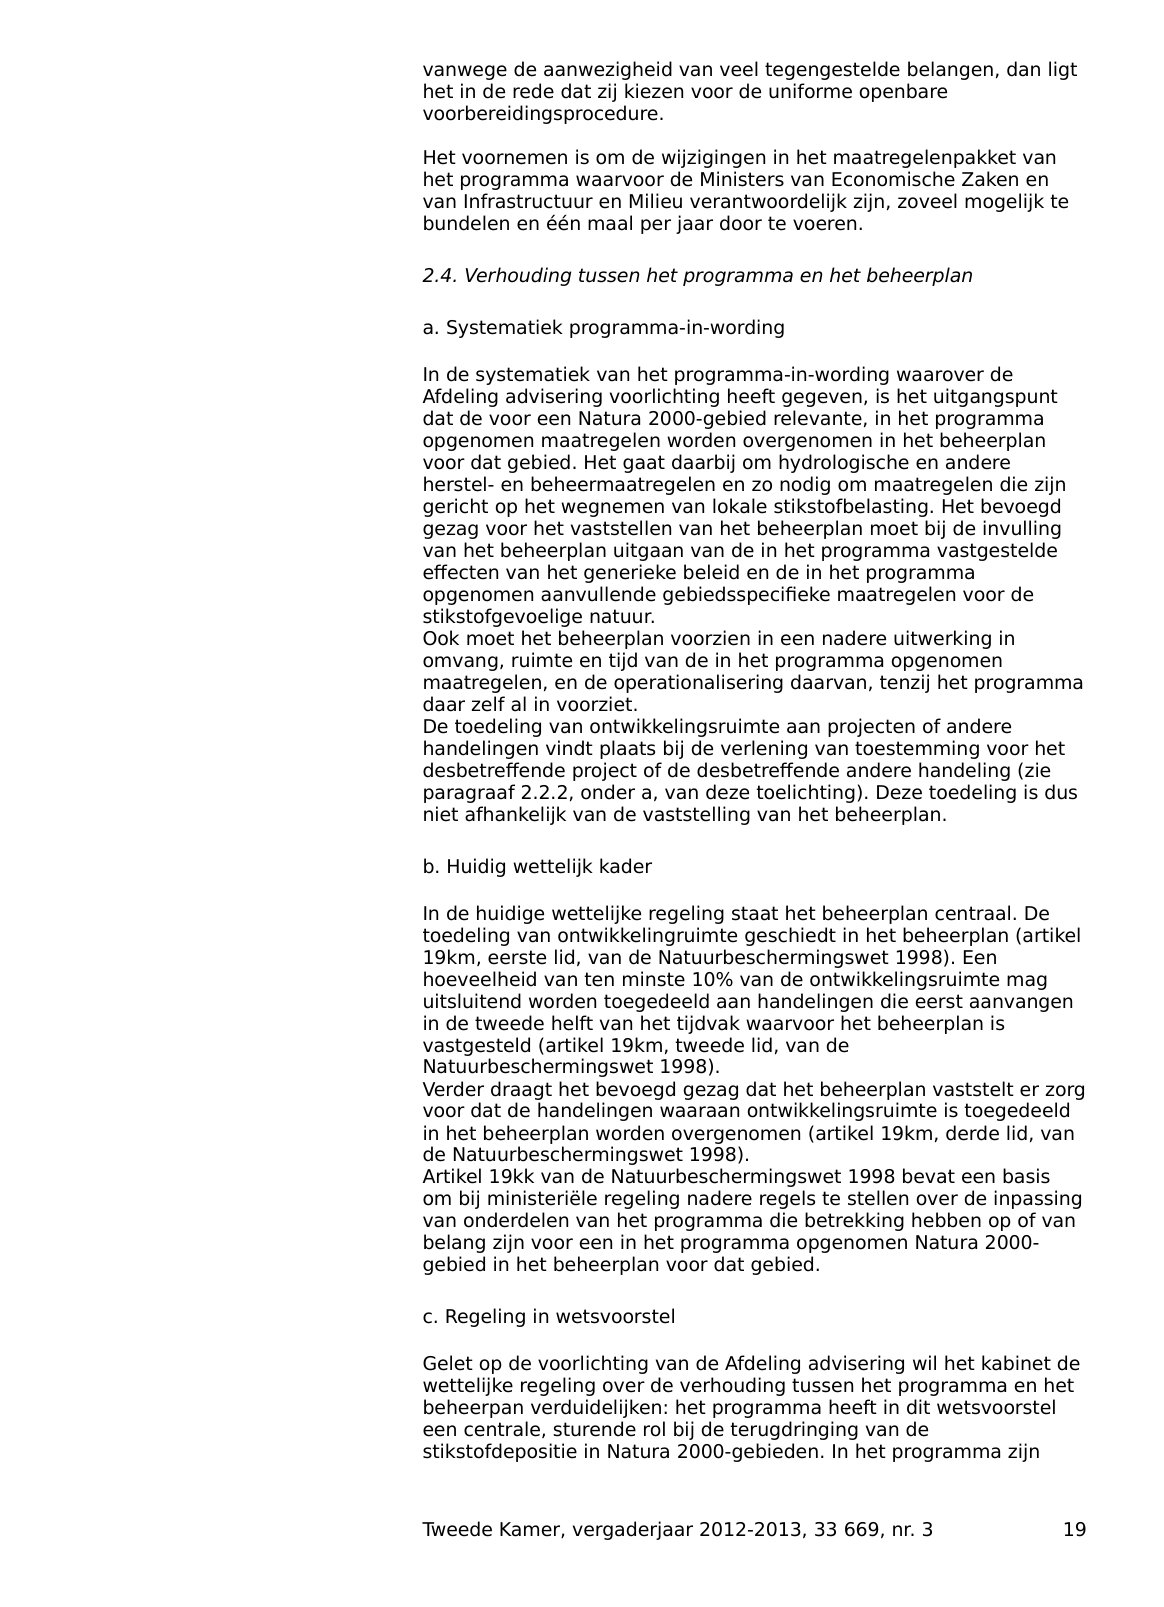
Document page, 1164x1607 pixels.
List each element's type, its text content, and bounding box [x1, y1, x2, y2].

text Gelet op de voorlichting van de Afdeling advisering wil het kabinet de wettelijke regeling over de verhouding tussen het programma en het beheerpan verduidelijken: het programma heeft in dit wetsvoorstel een centrale, sturende rol bij de terugdringing van de stikstofdepositie in Natura 2000-gebieden. In het programma zijn [422, 1353, 1087, 1463]
text Ook moet het beheerplan voorzien in een nadere uitwerking in omvang, ruimte en tijd van de in het programma opgenomen maatregelen, en de operationalisering daarvan, tenzij het programma daar zelf al in voorziet. [422, 628, 1087, 716]
text De toedeling van ontwikkelingsruimte aan projecten of andere handelingen vindt plaats bij de verlening van toestemming voor het desbetreffende project of de desbetreffende andere handeling (zie paragraaf 2.2.2, onder a, van deze toelichting). Deze toedeling is dus niet afhankelijk van de vaststelling van het beheerplan. [422, 716, 1087, 826]
subtitle 2.4. Verhouding tussen het programma en het beheerplan [422, 265, 1087, 287]
text vanwege de aanwezigheid van veel tegengestelde belangen, dan ligt het in de rede dat zij kiezen voor de uniforme openbare voorbereidingsprocedure. [422, 59, 1087, 125]
subtitle c. Regeling in wetsvoorstel [422, 1306, 1087, 1328]
subtitle a. Systematiek programma-in-wording [422, 317, 1087, 339]
text In de systematiek van het programma-in-wording waarover de Afdeling advisering voorlichting heeft gegeven, is het uitgangspunt dat de voor een Natura 2000-gebied relevante, in het programma opgenomen maatregelen worden overgenomen in het beheerplan voor dat gebied. Het gaat daarbij om hydrologische en andere herstel- en beheermaatregelen en zo nodig om maatregelen die zijn gericht op het wegnemen van lokale stikstofbelasting. Het bevoegd gezag voor het vaststellen van het beheerplan moet bij de invulling van het beheerplan uitgaan van de in het programma vastgestelde effecten van het generieke beleid en de in het programma opgenomen aanvullende gebiedsspecifieke maatregelen voor de stikstofgevoelige natuur. [422, 364, 1087, 628]
text In de huidige wettelijke regeling staat het beheerplan centraal. De toedeling van ontwikkelingruimte geschiedt in het beheerplan (artikel 19km, eerste lid, van de Natuurbeschermingswet 1998). Een hoeveelheid van ten minste 10% van de ontwikkelingsruimte mag uitsluitend worden toegedeeld aan handelingen die eerst aanvangen in de tweede helft van het tijdvak waarvoor het beheerplan is vastgesteld (artikel 19km, tweede lid, van de Natuurbeschermingswet 1998). [422, 903, 1087, 1078]
text Artikel 19kk van de Natuurbeschermingswet 1998 bevat een basis om bij ministeriële regeling nadere regels te stellen over de inpassing van onderdelen van het programma die betrekking hebben op of van belang zijn voor een in het programma opgenomen Natura 2000-gebied in het beheerplan voor dat gebied. [422, 1166, 1087, 1276]
subtitle b. Huidig wettelijk kader [422, 856, 1087, 878]
text Het voornemen is om de wijzigingen in het maatregelenpakket van het programma waarvoor de Ministers van Economische Zaken en van Infrastructuur en Milieu verantwoordelijk zijn, zoveel mogelijk te bundelen en één maal per jaar door te voeren. [422, 147, 1087, 235]
text Verder draagt het bevoegd gezag dat het beheerplan vaststelt er zorg voor dat de handelingen waaraan ontwikkelingsruimte is toegedeeld in het beheerplan worden overgenomen (artikel 19km, derde lid, van de Natuurbeschermingswet 1998). [422, 1078, 1087, 1166]
